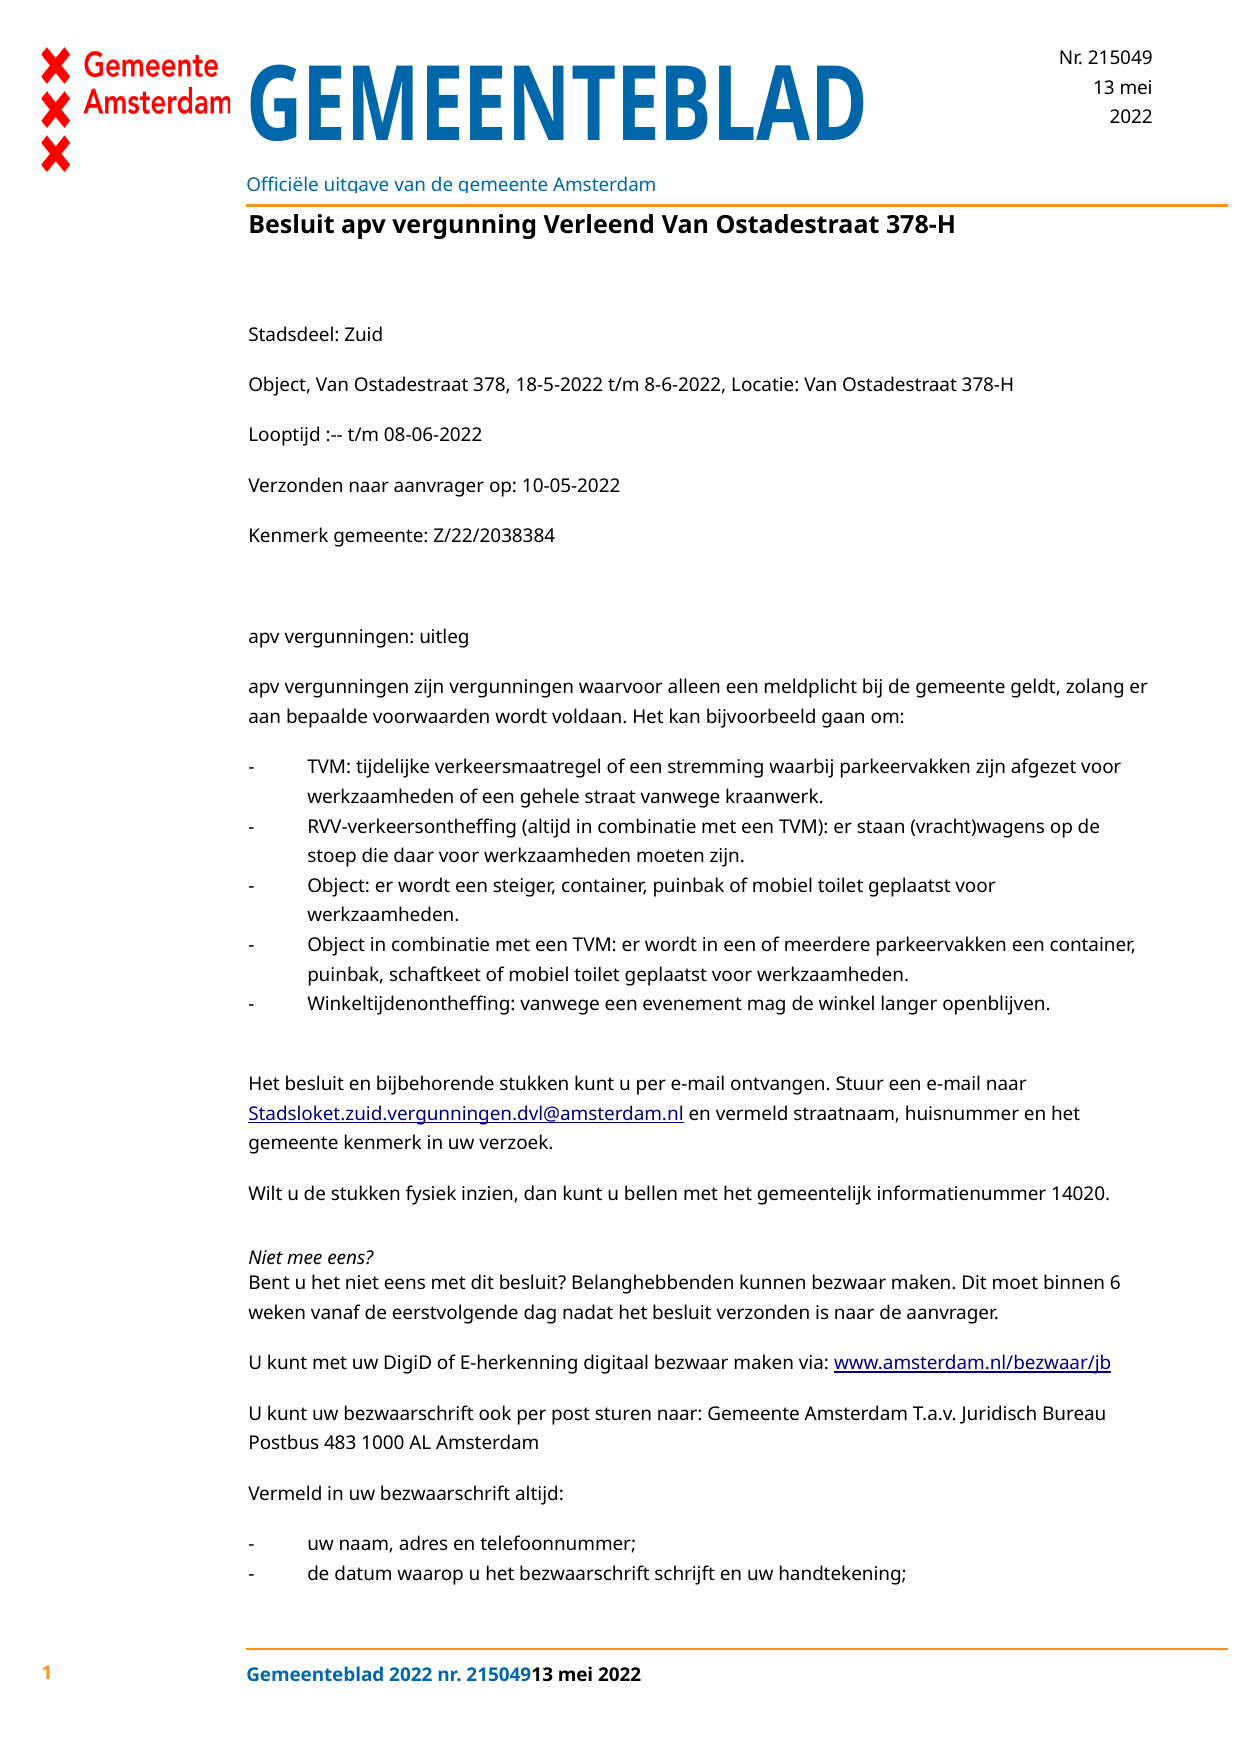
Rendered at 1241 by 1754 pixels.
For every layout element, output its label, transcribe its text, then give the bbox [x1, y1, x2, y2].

text apv vergunningen zijn vergunningen waarvoor alleen een meldplicht bij de gemeente geldt, zolang er aan bepaalde voorwaarden wordt voldaan. Het kan bijvoorbeeld gaan om: [248, 674, 1152, 729]
text Wilt u de stukken fysiek inzien, dan kunt u bellen met het gemeentelijk informatienummer 14020. [248, 1180, 1152, 1206]
text Besluit apv vergunning Verleend Van Ostadestraat 378-H [248, 207, 1152, 241]
text Looptijd :-- t/m 08-06-2022 [248, 422, 1152, 447]
list Object: er wordt een steiger, container, puinbak of mobiel toilet geplaatst voor werkzaamheden. [248, 872, 1152, 927]
text U kunt uw bezwaarschrift ook per post sturen naar: Gemeente Amsterdam T.a.v. Juridisch Bureau Postbus 483 1000 AL Amsterdam [248, 1400, 1152, 1455]
list Winkeltijdenontheffing: vanwege een evenement mag de winkel langer openblijven. [248, 990, 1152, 1016]
text apv vergunningen: uitleg [248, 623, 1152, 649]
text Kenmerk gemeente: Z/22/2038384 [248, 522, 1152, 548]
text Niet mee eens? [248, 1244, 1152, 1269]
text Stadsdeel: Zuid [248, 321, 1152, 346]
list Object in combinatie met een TVM: er wordt in een of meerdere parkeervakken een container, puinbak, schaftkeet of mobiel toilet geplaatst voor werkzaamheden. [248, 931, 1152, 986]
text Bent u het niet eens met dit besluit? Belanghebbenden kunnen bezwaar maken. Dit moet binnen 6 weken vanaf de eerstvolgende dag nadat het besluit verzonden is naar de aanvrager. [248, 1269, 1152, 1325]
text Vermeld in uw bezwaarschrift altijd: [248, 1480, 1152, 1506]
text Object, Van Ostadestraat 378, 18-5-2022 t/m 8-6-2022, Locatie: Van Ostadestraat 378-H [248, 371, 1152, 397]
list uw naam, adres en telefoonnummer; [248, 1530, 1152, 1556]
list RVV-verkeersontheffing (altijd in combinatie met een TVM): er staan (vracht)wagens op de stoep die daar voor werkzaamheden moeten zijn. [248, 813, 1152, 868]
text Verzonden naar aanvrager op: 10-05-2022 [248, 472, 1152, 498]
picture [41, 47, 231, 172]
text U kunt met uw DigiD of E-herkenning digitaal bezwaar maken via: www.amsterdam.nl/bezwaar/jb [248, 1349, 1152, 1375]
list de datum waarop u het bezwaarschrift schrijft en uw handtekening; [248, 1560, 1152, 1586]
list TVM: tijdelijke verkeersmaatregel of een stremming waarbij parkeervakken zijn afgezet voor werkzaamheden of een gehele straat vanwege kraanwerk. [248, 754, 1152, 809]
text Het besluit en bijbehorende stukken kunt u per e-mail ontvangen. Stuur een e-mail naar Stadsloket.zuid.vergunningen.dvl@amsterdam.nl en vermeld straatnaam, huisnummer en het gemeente kenmerk in uw verzoek. [248, 1070, 1152, 1155]
